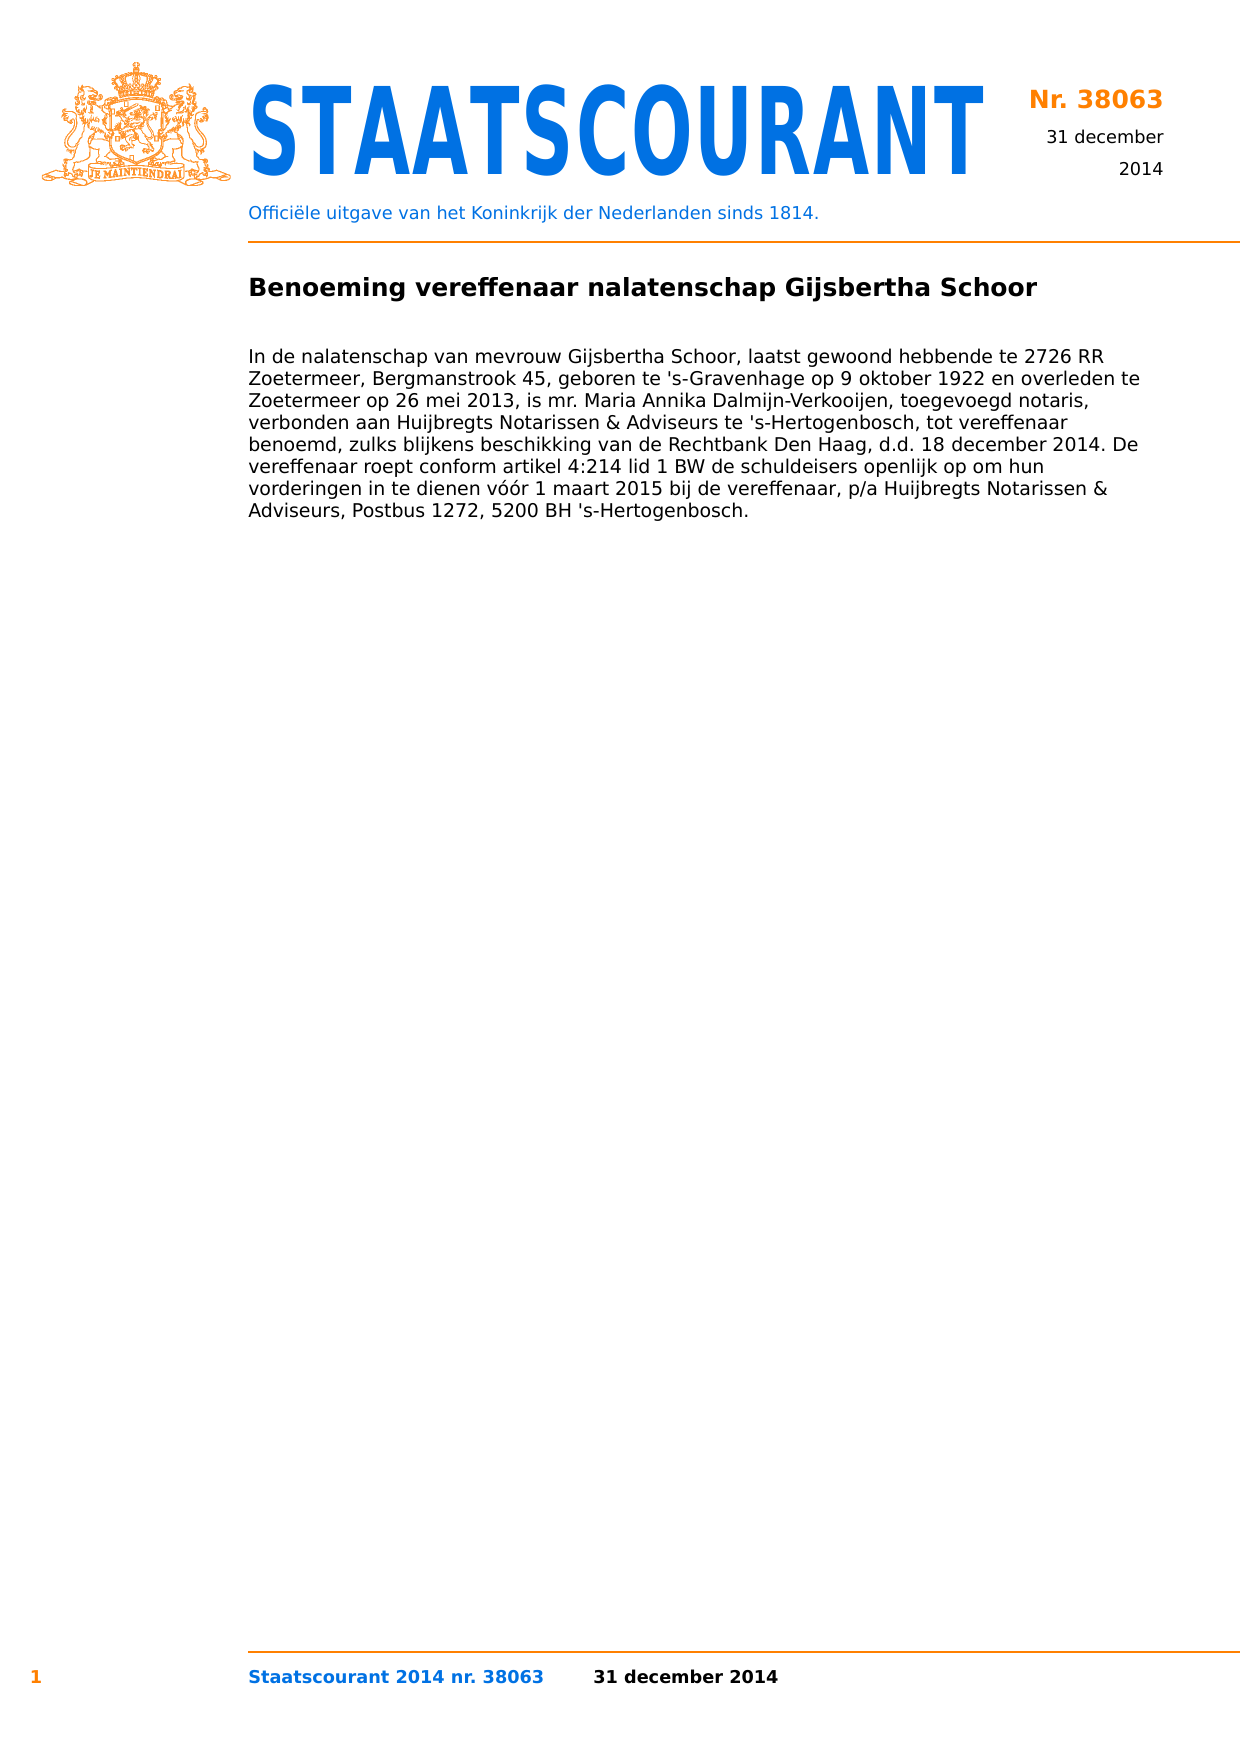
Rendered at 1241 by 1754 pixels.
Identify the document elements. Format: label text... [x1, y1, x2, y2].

picture [41, 62, 231, 186]
text In de nalatenschap van mevrouw Gijsbertha Schoor, laatst gewoond hebbende te 2726 RR Zoetermeer, Bergmanstrook 45, geboren te 's-Gravenhage op 9 oktober 1922 en overleden te Zoetermeer op 26 mei 2013, is mr. Maria Annika Dalmijn-Verkooijen, toegevoegd notaris, verbonden aan Huijbregts Notarissen & Adviseurs te 's-Hertogenbosch, tot vereffenaar benoemd, zulks blijkens beschikking van de Rechtbank Den Haag, d.d. 18 december 2014. De vereffenaar roept conform artikel 4:214 lid 1 BW de schuldeisers openlijk op om hun vorderingen in te dienen vóór 1 maart 2015 bij de vereffenaar, p/a Huijbregts Notarissen & Adviseurs, Postbus 1272, 5200 BH 's-Hertogenbosch. [248, 346, 1163, 522]
subtitle Benoeming vereffenaar nalatenschap Gijsbertha Schoor [248, 273, 1163, 302]
table_header [25, 62, 248, 241]
table_header Nr. 38063 [998, 62, 1240, 121]
table_header STAATSCOURANT [248, 62, 998, 203]
table_cell 31 december [998, 121, 1240, 153]
table_cell 2014 [998, 153, 1240, 203]
table_cell Officiële uitgave van het Koninkrijk der Nederlanden sinds 1814. [248, 203, 1240, 241]
